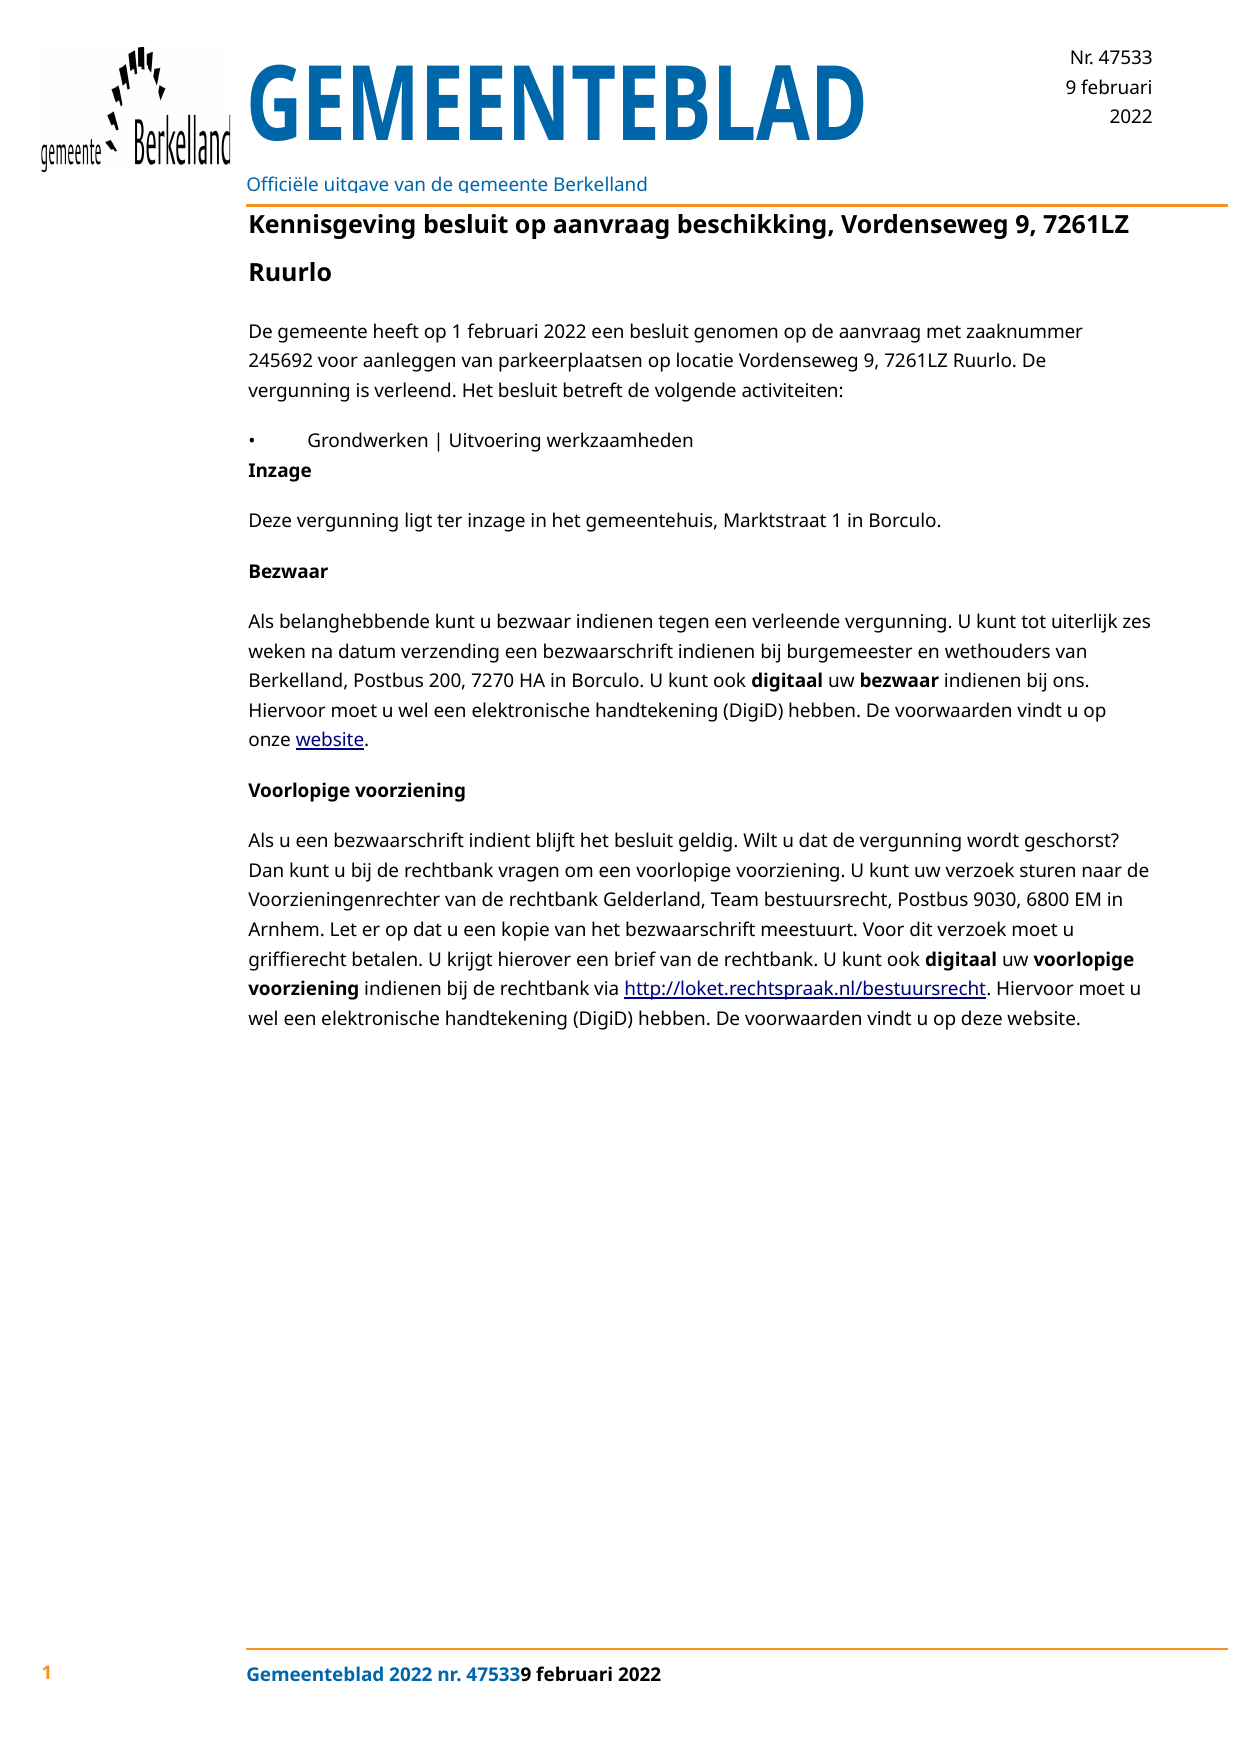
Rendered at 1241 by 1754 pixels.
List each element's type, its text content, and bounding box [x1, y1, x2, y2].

list Grondwerken | Uitvoering werkzaamheden [248, 427, 1152, 453]
text Bezwaar [248, 558, 1152, 584]
text Als belanghebbende kunt u bezwaar indienen tegen een verleende vergunning. U kunt tot uiterlijk zes weken na datum verzending een bezwaarschrift indienen bij burgemeester en wethouders van Berkelland, Postbus 200, 7270 HA in Borculo. U kunt ook digitaal uw bezwaar indienen bij ons. Hiervoor moet u wel een elektronische handtekening (DigiD) hebben. De voorwaarden vindt u op onze website. [248, 608, 1152, 752]
text De gemeente heeft op 1 februari 2022 een besluit genomen op de aanvraag met zaaknummer 245692 voor aanleggen van parkeerplaatsen op locatie Vordenseweg 9, 7261LZ Ruurlo. De vergunning is verleend. Het besluit betreft de volgende activiteiten: [248, 318, 1152, 403]
text Deze vergunning ligt ter inzage in het gemeentehuis, Marktstraat 1 in Borculo. [248, 507, 1152, 533]
text Als u een bezwaarschrift indient blijft het besluit geldig. Wilt u dat de vergunning wordt geschorst? Dan kunt u bij de rechtbank vragen om een voorlopige voorziening. U kunt uw verzoek sturen naar de Voorzieningenrechter van de rechtbank Gelderland, Team bestuursrecht, Postbus 9030, 6800 EM in Arnhem. Let er op dat u een kopie van het bezwaarschrift meestuurt. Voor dit verzoek moet u griffierecht betalen. U krijgt hierover een brief van de rechtbank. U kunt ook digitaal uw voorlopige voorziening indienen bij de rechtbank via http://loket.rechtspraak.nl/bestuursrecht. Hiervoor moet u wel een elektronische handtekening (DigiD) hebben. De voorwaarden vindt u op deze website. [248, 827, 1152, 1031]
text Inzage [248, 457, 1152, 483]
text Kennisgeving besluit op aanvraag beschikking, Vordenseweg 9, 7261LZ Ruurlo [248, 207, 1152, 288]
picture [41, 47, 231, 172]
text Voorlopige voorziening [248, 777, 1152, 803]
